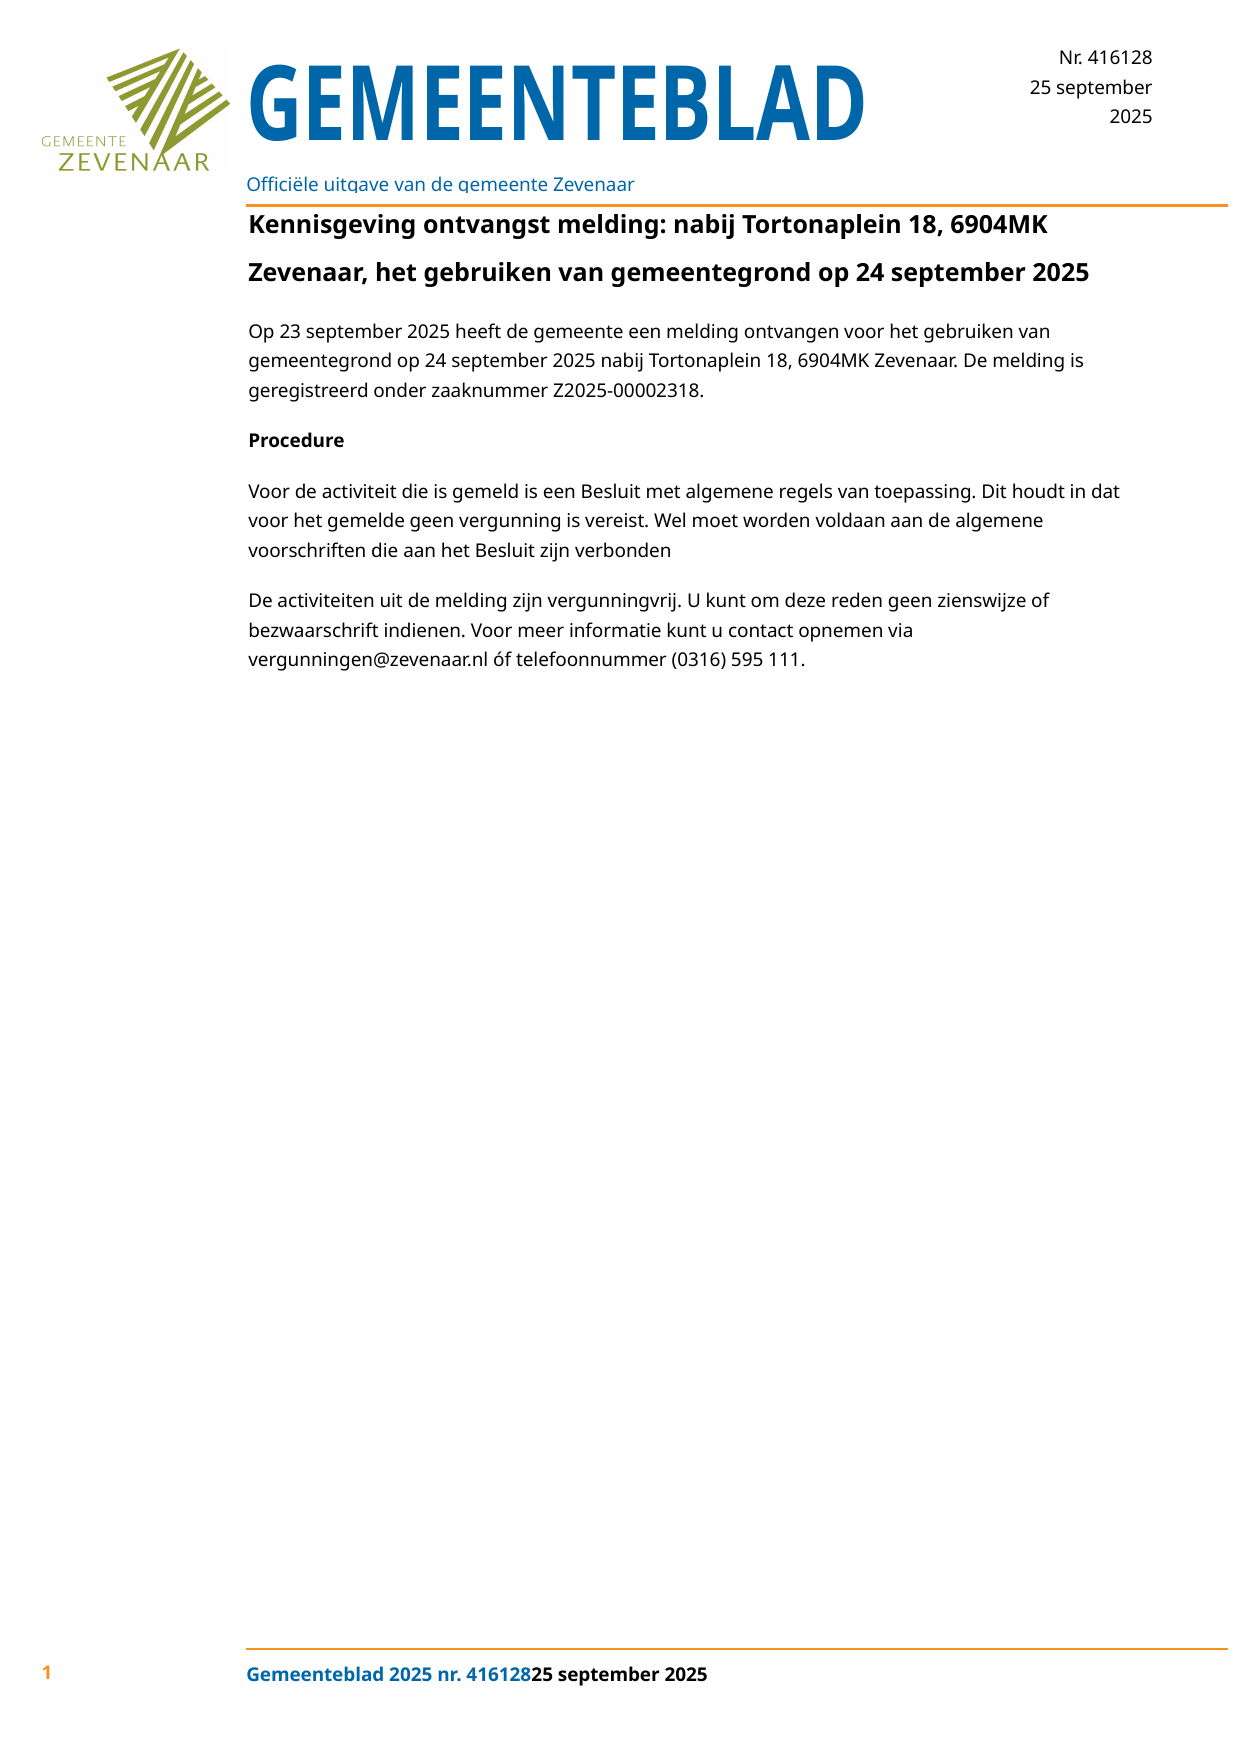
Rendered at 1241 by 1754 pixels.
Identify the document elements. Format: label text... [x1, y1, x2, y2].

text Procedure [248, 427, 1152, 453]
text Op 23 september 2025 heeft de gemeente een melding ontvangen voor het gebruiken van gemeentegrond op 24 september 2025 nabij Tortonaplein 18, 6904MK Zevenaar. De melding is geregistreerd onder zaaknummer Z2025-00002318. [248, 318, 1152, 403]
text Voor de activiteit die is gemeld is een Besluit met algemene regels van toepassing. Dit houdt in dat voor het gemelde geen vergunning is vereist. Wel moet worden voldaan aan de algemene voorschriften die aan het Besluit zijn verbonden [248, 478, 1152, 563]
picture [41, 47, 231, 172]
text Kennisgeving ontvangst melding: nabij Tortonaplein 18, 6904MK Zevenaar, het gebruiken van gemeentegrond op 24 september 2025 [248, 207, 1152, 288]
text De activiteiten uit de melding zijn vergunningvrij. U kunt om deze reden geen zienswijze of bezwaarschrift indienen. Voor meer informatie kunt u contact opnemen via vergunningen@zevenaar.nl óf telefoonnummer (0316) 595 111. [248, 587, 1152, 672]
